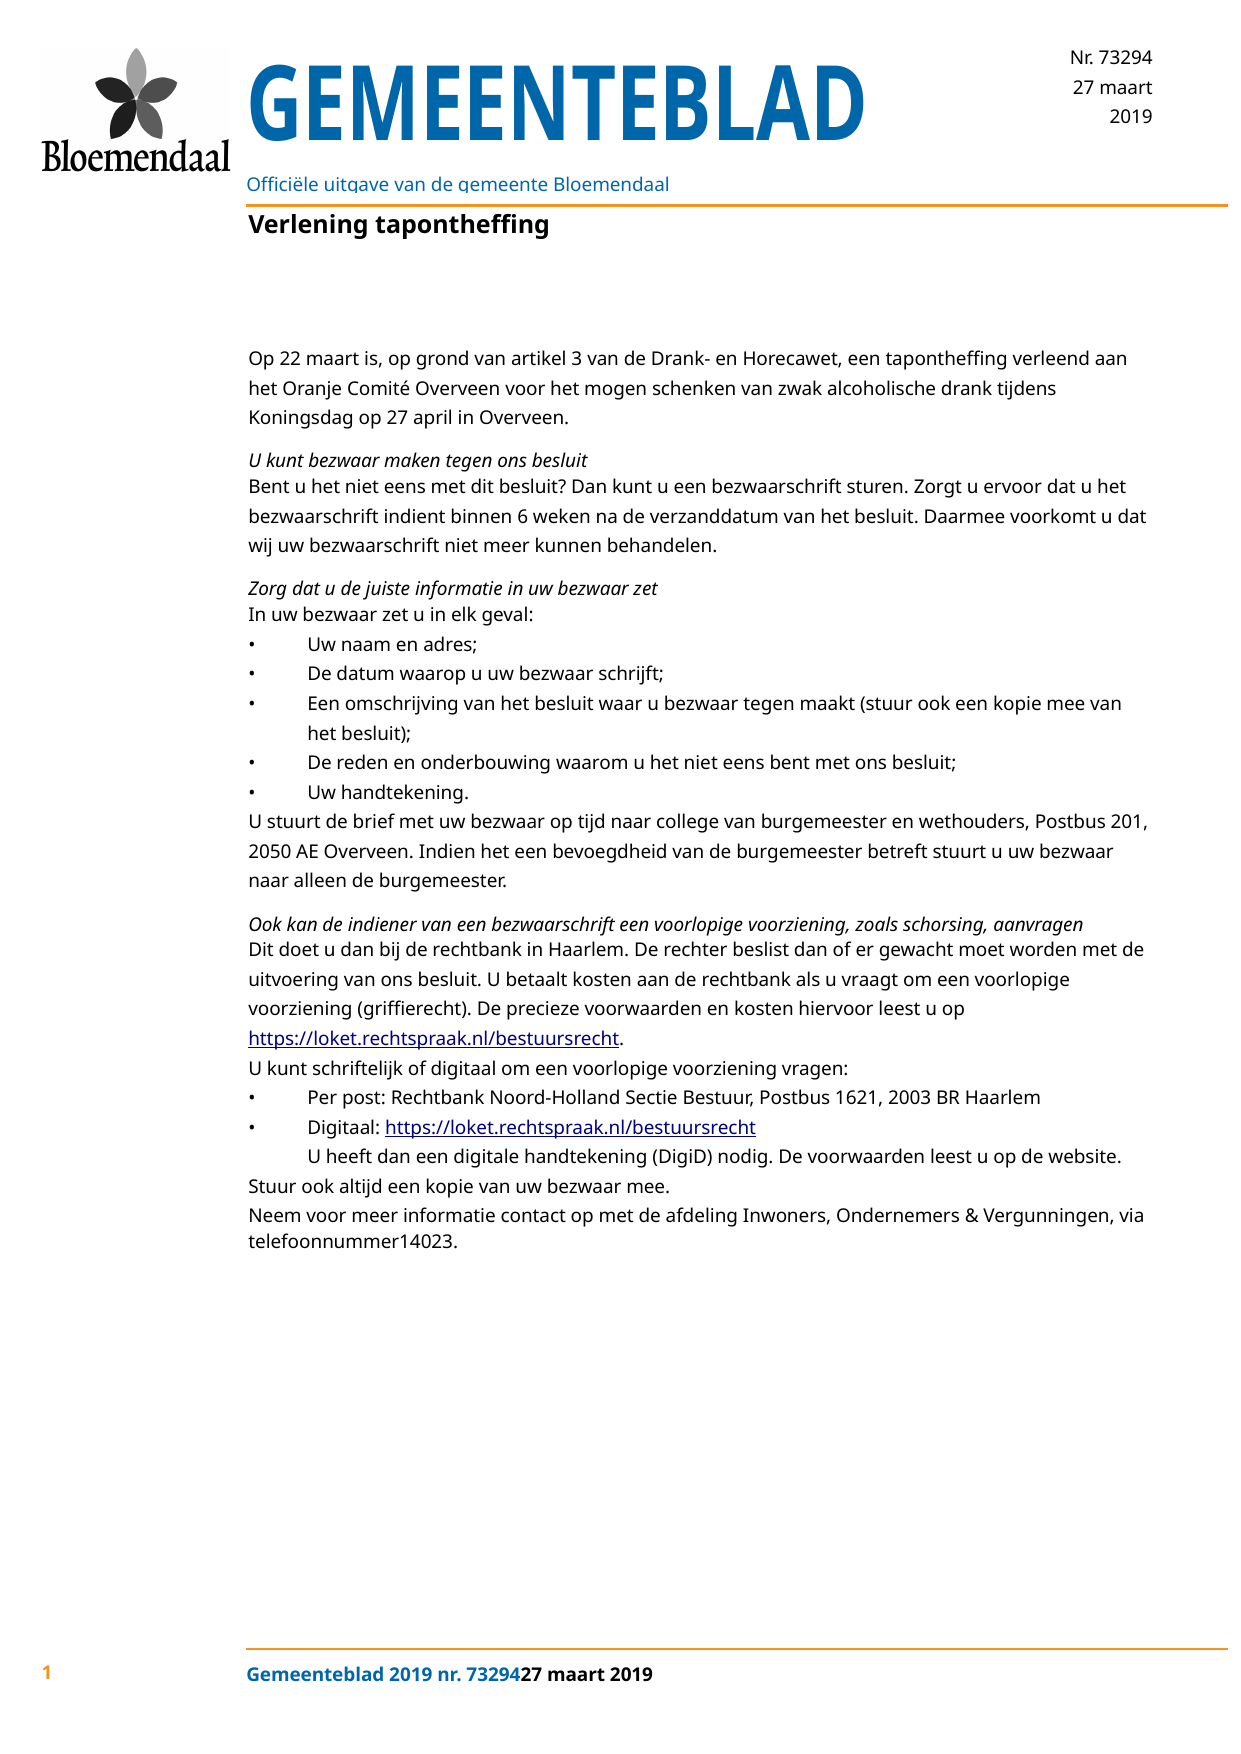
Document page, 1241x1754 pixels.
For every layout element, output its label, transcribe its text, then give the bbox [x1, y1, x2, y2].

text U stuurt de brief met uw bezwaar op tijd naar college van burgemeester en wethouders, Postbus 201, 2050 AE Overveen. Indien het een bevoegdheid van de burgemeester betreft stuurt u uw bezwaar naar alleen de burgemeester. [248, 808, 1152, 893]
list Een omschrijving van het besluit waar u bezwaar tegen maakt (stuur ook een kopie mee van het besluit); [248, 690, 1152, 745]
list Uw handtekening. [248, 779, 1152, 804]
list Uw naam en adres; [248, 631, 1152, 657]
text Verlening tapontheffing [248, 207, 1152, 241]
list Per post: Rechtbank Noord-Holland Sectie Bestuur, Postbus 1621, 2003 BR Haarlem [248, 1084, 1152, 1110]
text Neem voor meer informatie contact op met de afdeling Inwoners, Ondernemers & Vergunningen, via telefoonnummer14023. [248, 1203, 1152, 1254]
text Dit doet u dan bij de rechtbank in Haarlem. De rechter beslist dan of er gewacht moet worden met de uitvoering van ons besluit. U betaalt kosten aan de rechtbank als u vraagt om een voorlopige voorziening (griffierecht). De precieze voorwaarden en kosten hiervoor leest u op https://loket.rechtspraak.nl/bestuursrecht. [248, 936, 1152, 1051]
text U kunt schriftelijk of digitaal om een voorlopige voorziening vragen: [248, 1055, 1152, 1081]
text Stuur ook altijd een kopie van uw bezwaar mee. [248, 1173, 1152, 1199]
list De datum waarop u uw bezwaar schrijft; [248, 661, 1152, 686]
text Ook kan de indiener van een bezwaarschrift een voorlopige voorziening, zoals schorsing, aanvragen [248, 911, 1152, 936]
list U heeft dan een digitale handtekening (DigiD) nodig. De voorwaarden leest u op de website. [248, 1143, 1152, 1169]
text U kunt bezwaar maken tegen ons besluit [248, 448, 1152, 473]
text Bent u het niet eens met dit besluit? Dan kunt u een bezwaarschrift sturen. Zorgt u ervoor dat u het bezwaarschrift indient binnen 6 weken na de verzanddatum van het besluit. Daarmee voorkomt u dat wij uw bezwaarschrift niet meer kunnen behandelen. [248, 473, 1152, 558]
list Digitaal: https://loket.rechtspraak.nl/bestuursrecht [248, 1114, 1152, 1140]
text In uw bezwaar zet u in elk geval: [248, 601, 1152, 627]
text Zorg dat u de juiste informatie in uw bezwaar zet [248, 576, 1152, 601]
picture [41, 47, 231, 172]
text Op 22 maart is, op grond van artikel 3 van de Drank- en Horecawet, een tapontheffing verleend aan het Oranje Comité Overveen voor het mogen schenken van zwak alcoholische drank tijdens Koningsdag op 27 april in Overveen. [248, 345, 1152, 430]
list De reden en onderbouwing waarom u het niet eens bent met ons besluit; [248, 749, 1152, 775]
